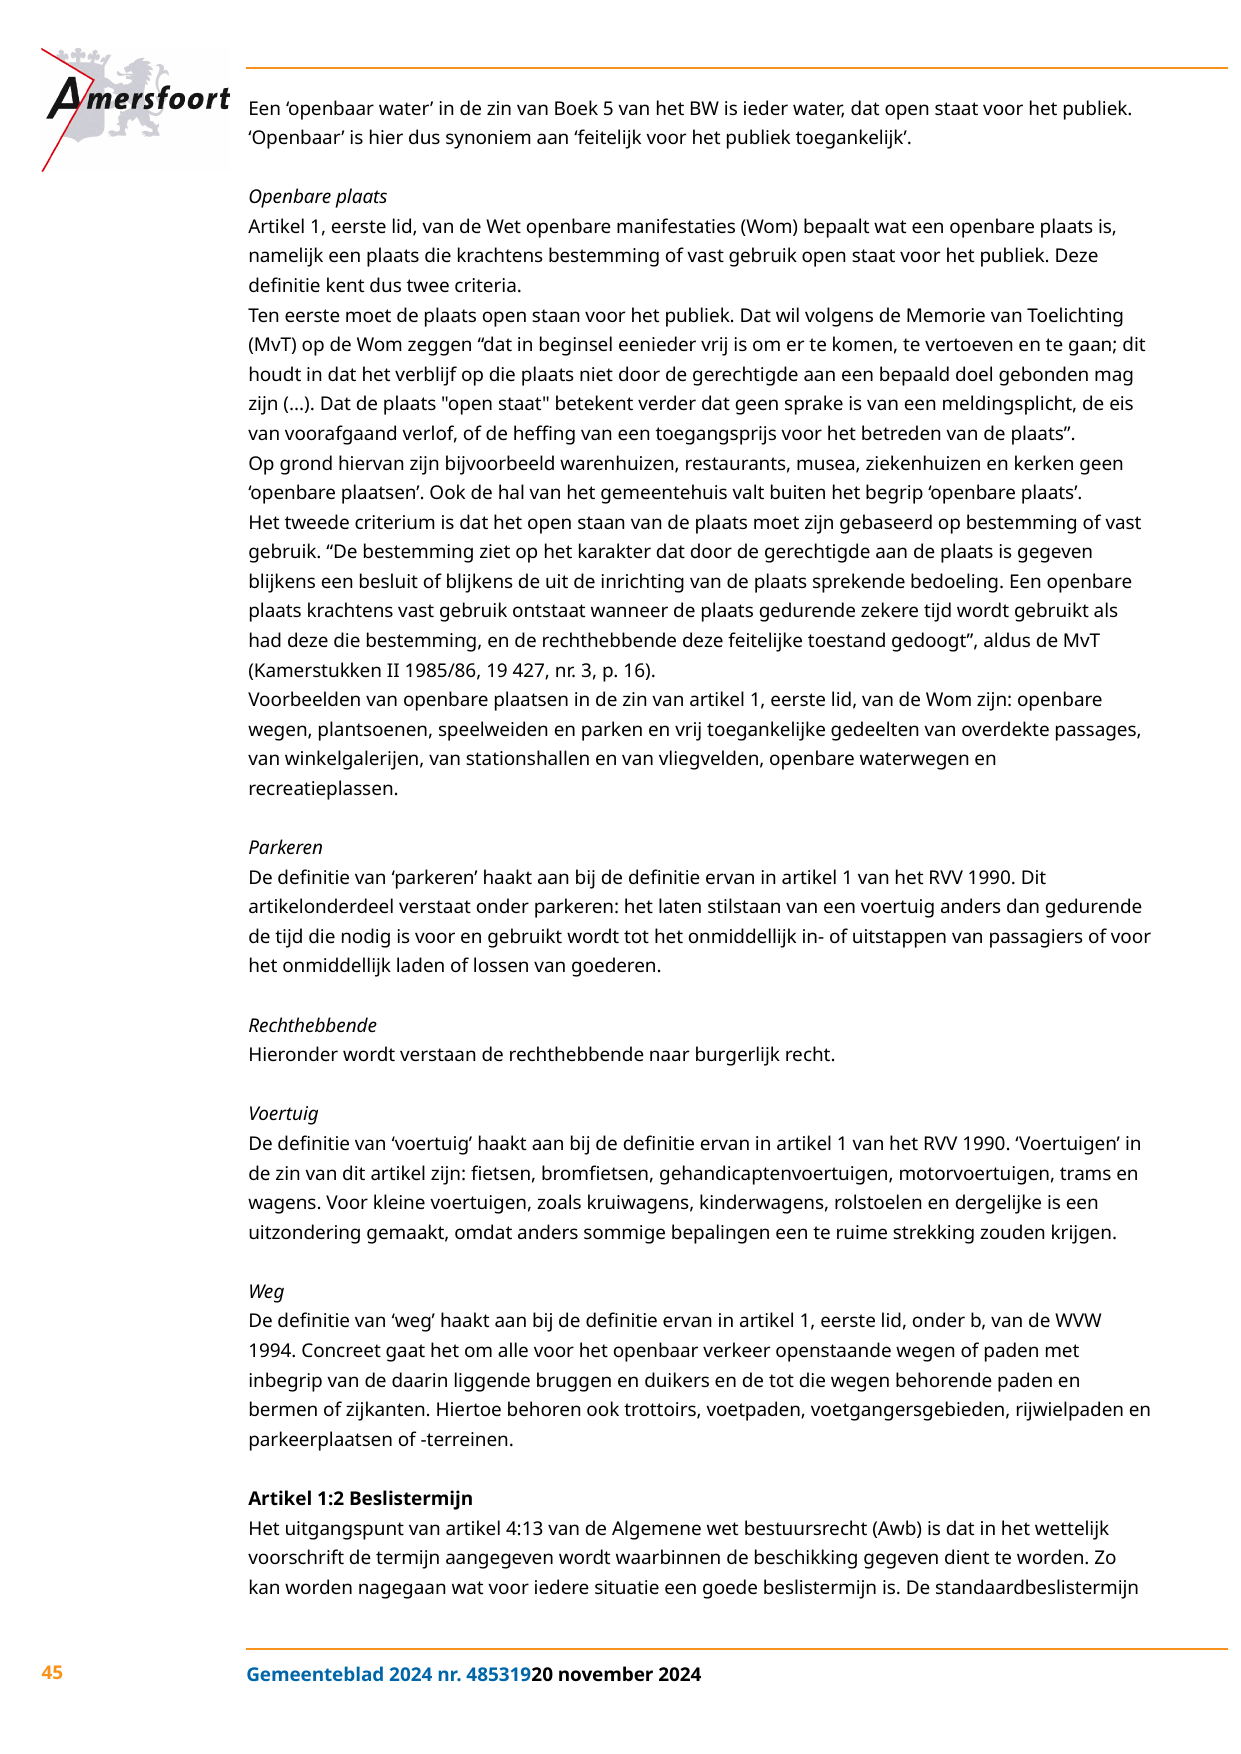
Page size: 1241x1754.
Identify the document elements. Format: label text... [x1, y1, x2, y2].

text Hieronder wordt verstaan de rechthebbende naar burgerlijk recht. [248, 1041, 1152, 1067]
text Voertuig [248, 1101, 1152, 1126]
text De definitie van ‘voertuig’ haakt aan bij de definitie ervan in artikel 1 van het RVV 1990. ‘Voertuigen’ in de zin van dit artikel zijn: fietsen, bromfietsen, gehandicaptenvoertuigen, motorvoertuigen, trams en wagens. Voor kleine voertuigen, zoals kruiwagens, kinderwagens, rolstoelen en dergelijke is een uitzondering gemaakt, omdat anders sommige bepalingen een te ruime strekking zouden krijgen. [248, 1130, 1152, 1245]
text Parkeren [248, 834, 1152, 860]
text De definitie van ‘parkeren’ haakt aan bij de definitie ervan in artikel 1 van het RVV 1990. Dit artikelonderdeel verstaat onder parkeren: het laten stilstaan van een voertuig anders dan gedurende de tijd die nodig is voor en gebruikt wordt tot het onmiddellijk in- of uitstappen van passagiers of voor het onmiddellijk laden of lossen van goederen. [248, 864, 1152, 978]
text Een ‘openbaar water’ in de zin van Boek 5 van het BW is ieder water, dat open staat voor het publiek. ‘Openbaar’ is hier dus synoniem aan ‘feitelijk voor het publiek toegankelijk’. [248, 95, 1152, 150]
text Voorbeelden van openbare plaatsen in de zin van artikel 1, eerste lid, van de Wom zijn: openbare wegen, plantsoenen, speelweiden en parken en vrij toegankelijke gedeelten van overdekte passages, van winkelgalerijen, van stationshallen en van vliegvelden, openbare waterwegen en recreatieplassen. [248, 686, 1152, 801]
text Rechthebbende [248, 1012, 1152, 1038]
text De definitie van ‘weg’ haakt aan bij de definitie ervan in artikel 1, eerste lid, onder b, van de WVW 1994. Concreet gaat het om alle voor het openbaar verkeer openstaande wegen of paden met inbegrip van de daarin liggende bruggen en duikers en de tot die wegen behorende paden en bermen of zijkanten. Hiertoe behoren ook trottoirs, voetpaden, voetgangersgebieden, rijwielpaden en parkeerplaatsen of -terreinen. [248, 1308, 1152, 1452]
text Artikel 1:2 Beslistermijn [248, 1485, 1152, 1511]
text Ten eerste moet de plaats open staan voor het publiek. Dat wil volgens de Memorie van Toelichting (MvT) op de Wom zeggen “dat in beginsel eenieder vrij is om er te komen, te vertoeven en te gaan; dit houdt in dat het verblijf op die plaats niet door de gerechtigde aan een bepaald doel gebonden mag zijn (...). Dat de plaats "open staat" betekent verder dat geen sprake is van een meldingsplicht, de eis van voorafgaand verlof, of de heffing van een toegangsprijs voor het betreden van de plaats”. [248, 302, 1152, 446]
text Artikel 1, eerste lid, van de Wet openbare manifestaties (Wom) bepaalt wat een openbare plaats is, namelijk een plaats die krachtens bestemming of vast gebruik open staat voor het publiek. Deze definitie kent dus twee criteria. [248, 213, 1152, 298]
text Het uitgangspunt van artikel 4:13 van de Algemene wet bestuursrecht (Awb) is dat in het wettelijk voorschrift de termijn aangegeven wordt waarbinnen de beschikking gegeven dient te worden. Zo kan worden nagegaan wat voor iedere situatie een goede beslistermijn is. De standaardbeslistermijn [248, 1515, 1152, 1600]
text Op grond hiervan zijn bijvoorbeeld warenhuizen, restaurants, musea, ziekenhuizen en kerken geen ‘openbare plaatsen’. Ook de hal van het gemeentehuis valt buiten het begrip ‘openbare plaats’. [248, 450, 1152, 505]
text Openbare plaats [248, 183, 1152, 209]
text Weg [248, 1278, 1152, 1304]
picture [41, 47, 231, 172]
text Het tweede criterium is dat het open staan van de plaats moet zijn gebaseerd op bestemming of vast gebruik. “De bestemming ziet op het karakter dat door de gerechtigde aan de plaats is gegeven blijkens een besluit of blijkens de uit de inrichting van de plaats sprekende bedoeling. Een openbare plaats krachtens vast gebruik ontstaat wanneer de plaats gedurende zekere tijd wordt gebruikt als had deze die bestemming, en de rechthebbende deze feitelijke toestand gedoogt”, aldus de MvT (Kamerstukken II 1985/86, 19 427, nr. 3, p. 16). [248, 509, 1152, 683]
